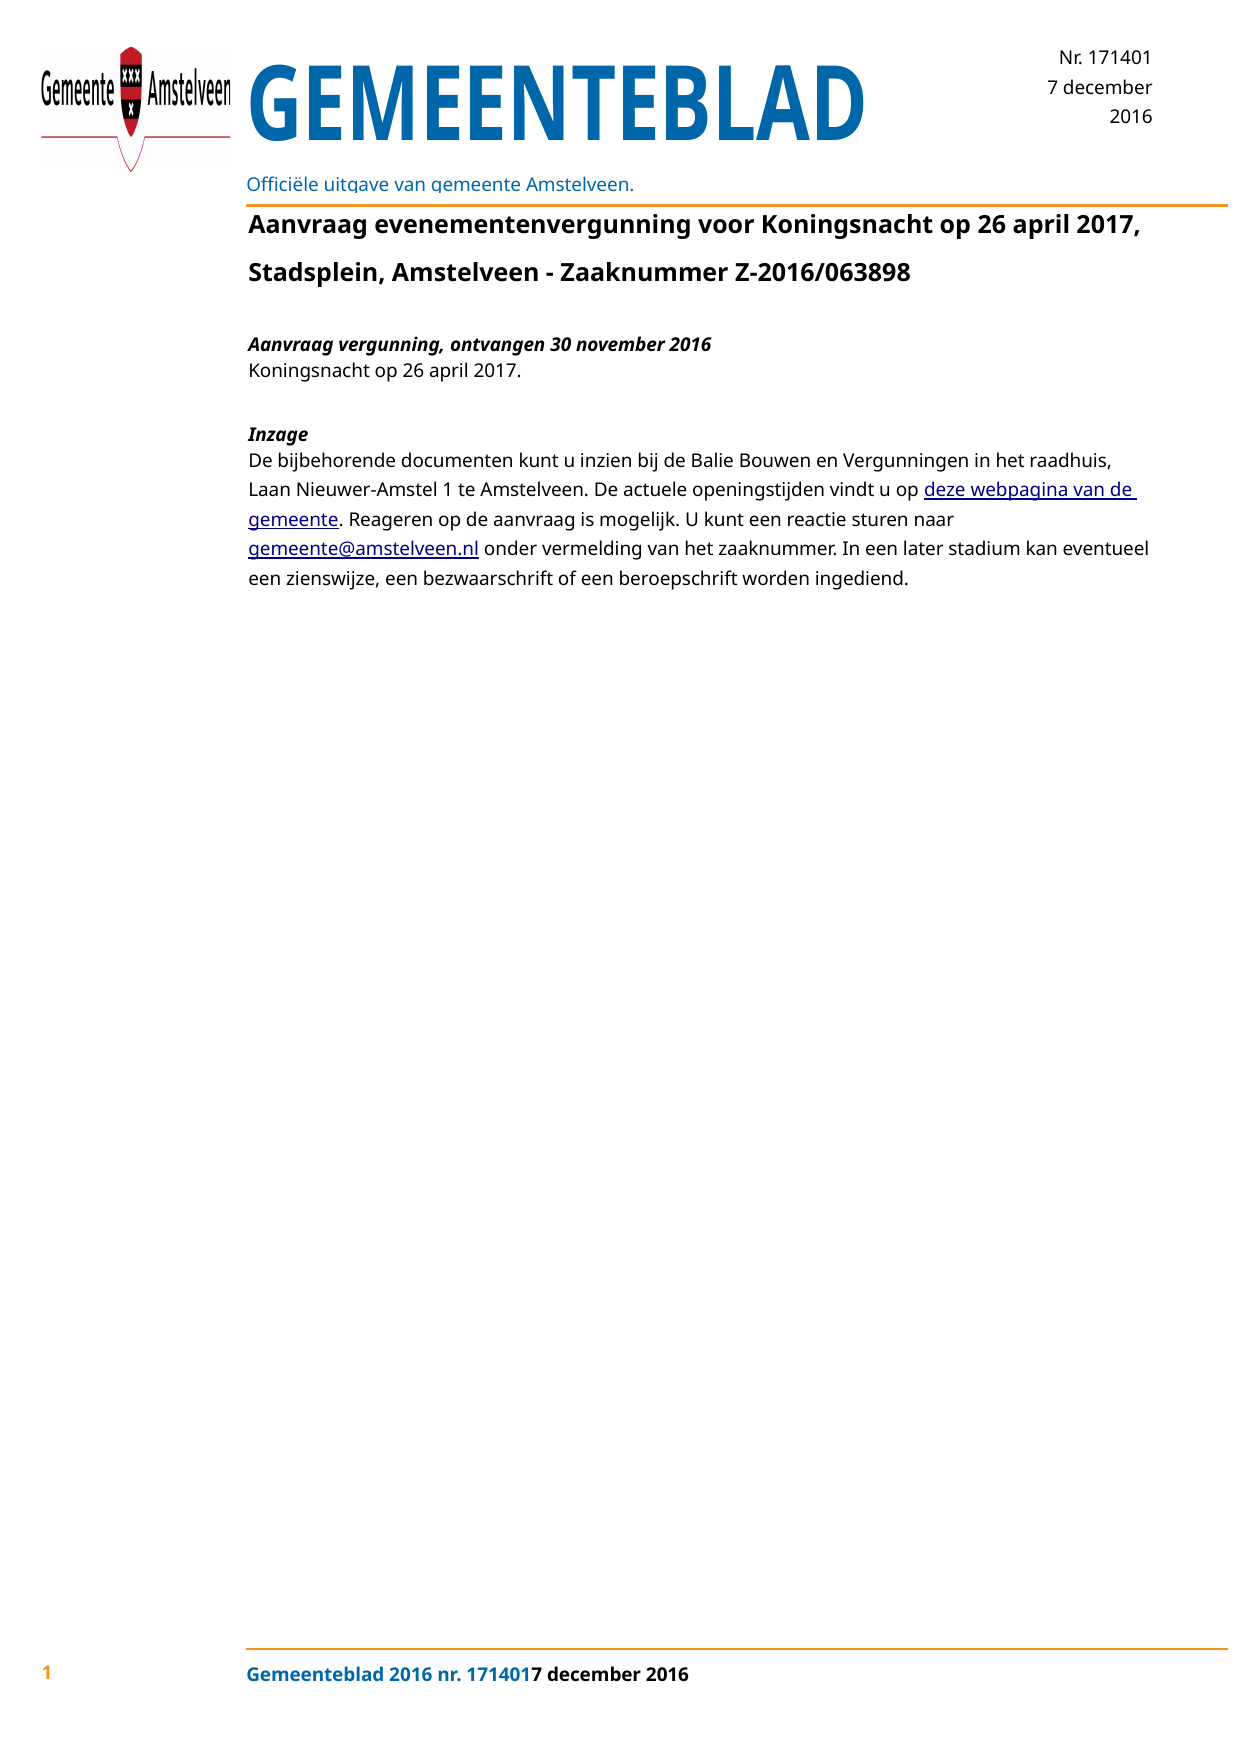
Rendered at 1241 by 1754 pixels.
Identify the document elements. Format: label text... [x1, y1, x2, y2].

text De bijbehorende documenten kunt u inzien bij de Balie Bouwen en Vergunningen in het raadhuis, Laan Nieuwer-Amstel 1 te Amstelveen. De actuele openingstijden vindt u op deze webpagina van de gemeente. Reageren op de aanvraag is mogelijk. U kunt een reactie sturen naar gemeente@amstelveen.nl onder vermelding van het zaaknummer. In een later stadium kan eventueel een zienswijze, een bezwaarschrift of een beroepschrift worden ingediend. [248, 447, 1152, 591]
text Aanvraag vergunning, ontvangen 30 november 2016 [248, 331, 1152, 357]
text Koningsnacht op 26 april 2017. [248, 357, 1152, 383]
text Inzage [248, 421, 1152, 447]
text Aanvraag evenementenvergunning voor Koningsnacht op 26 april 2017, Stadsplein, Amstelveen - Zaaknummer Z-2016/063898 [248, 207, 1152, 288]
picture [41, 47, 231, 172]
